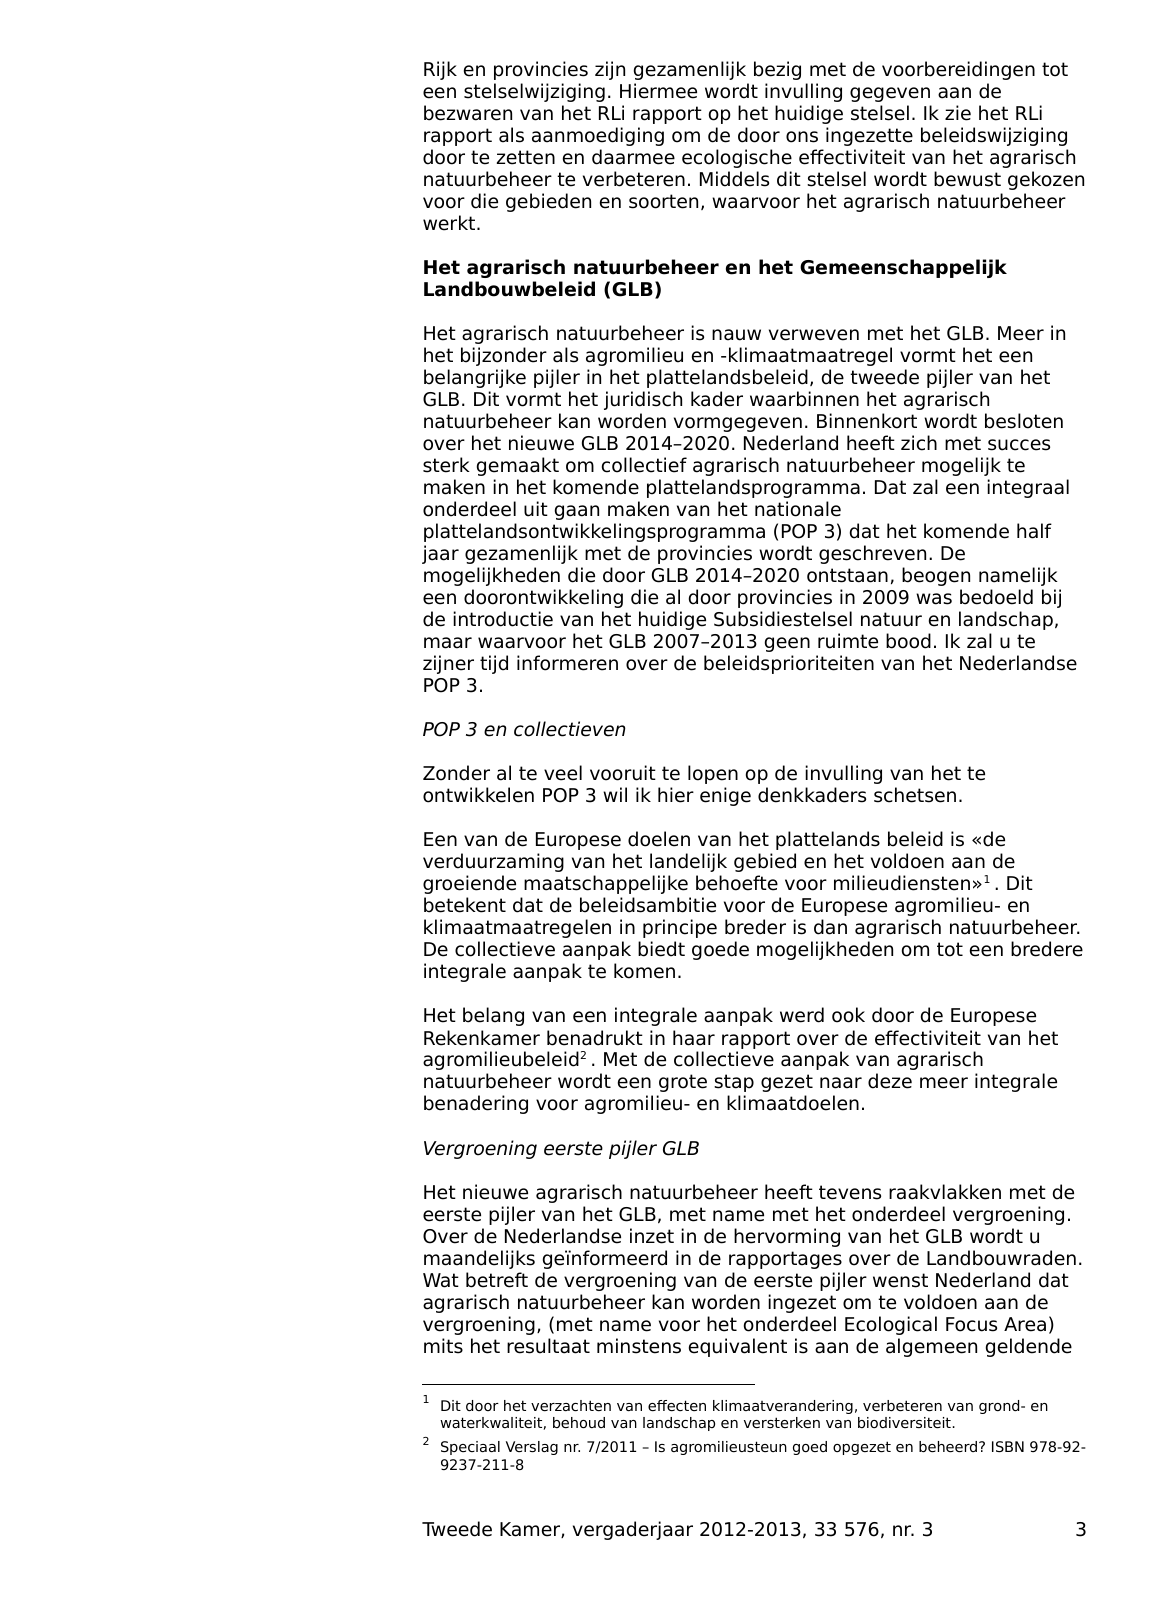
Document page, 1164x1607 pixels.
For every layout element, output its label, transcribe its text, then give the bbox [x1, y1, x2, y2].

text Speciaal Verslag nr. 7/2011 – Is agromilieusteun goed opgezet en beheerd? ISBN 978-92-9237-211-8 [422, 1435, 1087, 1474]
text Rijk en provincies zijn gezamenlijk bezig met de voorbereidingen tot een stelselwijziging. Hiermee wordt invulling gegeven aan de bezwaren van het RLi rapport op het huidige stelsel. Ik zie het RLi rapport als aanmoediging om de door ons ingezette beleidswijziging door te zetten en daarmee ecologische effectiviteit van het agrarisch natuurbeheer te verbeteren. Middels dit stelsel wordt bewust gekozen voor die gebieden en soorten, waarvoor het agrarisch natuurbeheer werkt. [422, 59, 1087, 235]
text Een van de Europese doelen van het plattelands beleid is «de verduurzaming van het landelijk gebied en het voldoen aan de groeiende maatschappelijke behoefte voor milieudiensten». Dit betekent dat de beleidsambitie voor de Europese agromilieu- en klimaatmaatregelen in principe breder is dan agrarisch natuurbeheer. De collectieve aanpak biedt goede mogelijkheden om tot een bredere integrale aanpak te komen. [422, 829, 1087, 983]
text Zonder al te veel vooruit te lopen op de invulling van het te ontwikkelen POP 3 wil ik hier enige denkkaders schetsen. [422, 763, 1087, 807]
text Het agrarisch natuurbeheer is nauw verweven met het GLB. Meer in het bijzonder als agromilieu en -klimaatmaatregel vormt het een belangrijke pijler in het plattelandsbeleid, de tweede pijler van het GLB. Dit vormt het juridisch kader waarbinnen het agrarisch natuurbeheer kan worden vormgegeven. Binnenkort wordt besloten over het nieuwe GLB 2014–2020. Nederland heeft zich met succes sterk gemaakt om collectief agrarisch natuurbeheer mogelijk te maken in het komende plattelandsprogramma. Dat zal een integraal onderdeel uit gaan maken van het nationale plattelandsontwikkelingsprogramma (POP 3) dat het komende half jaar gezamenlijk met de provincies wordt geschreven. De mogelijkheden die door GLB 2014–2020 ontstaan, beogen namelijk een doorontwikkeling die al door provincies in 2009 was bedoeld bij de introductie van het huidige Subsidiestelsel natuur en landschap, maar waarvoor het GLB 2007–2013 geen ruimte bood. Ik zal u te zijner tijd informeren over de beleidsprioriteiten van het Nederlandse POP 3. [422, 323, 1087, 697]
subtitle Het agrarisch natuurbeheer en het Gemeenschappelijk Landbouwbeleid (GLB) [422, 257, 1087, 301]
subtitle POP 3 en collectieven [422, 719, 1087, 741]
text Het nieuwe agrarisch natuurbeheer heeft tevens raakvlakken met de eerste pijler van het GLB, met name met het onderdeel vergroening. Over de Nederlandse inzet in de hervorming van het GLB wordt u maandelijks geïnformeerd in de rapportages over de Landbouwraden. Wat betreft de vergroening van de eerste pijler wenst Nederland dat agrarisch natuurbeheer kan worden ingezet om te voldoen aan de vergroening, (met name voor het onderdeel Ecological Focus Area) mits het resultaat minstens equivalent is aan de algemeen geldende [422, 1182, 1087, 1357]
text Het belang van een integrale aanpak werd ook door de Europese Rekenkamer benadrukt in haar rapport over de effectiviteit van het agromilieubeleid. Met de collectieve aanpak van agrarisch natuurbeheer wordt een grote stap gezet naar deze meer integrale benadering voor agromilieu- en klimaatdoelen. [422, 1005, 1087, 1115]
subtitle Vergroening eerste pijler GLB [422, 1137, 1087, 1159]
text Dit door het verzachten van effecten klimaatverandering, verbeteren van grond- en waterkwaliteit, behoud van landschap en versterken van biodiversiteit. [422, 1393, 1087, 1432]
